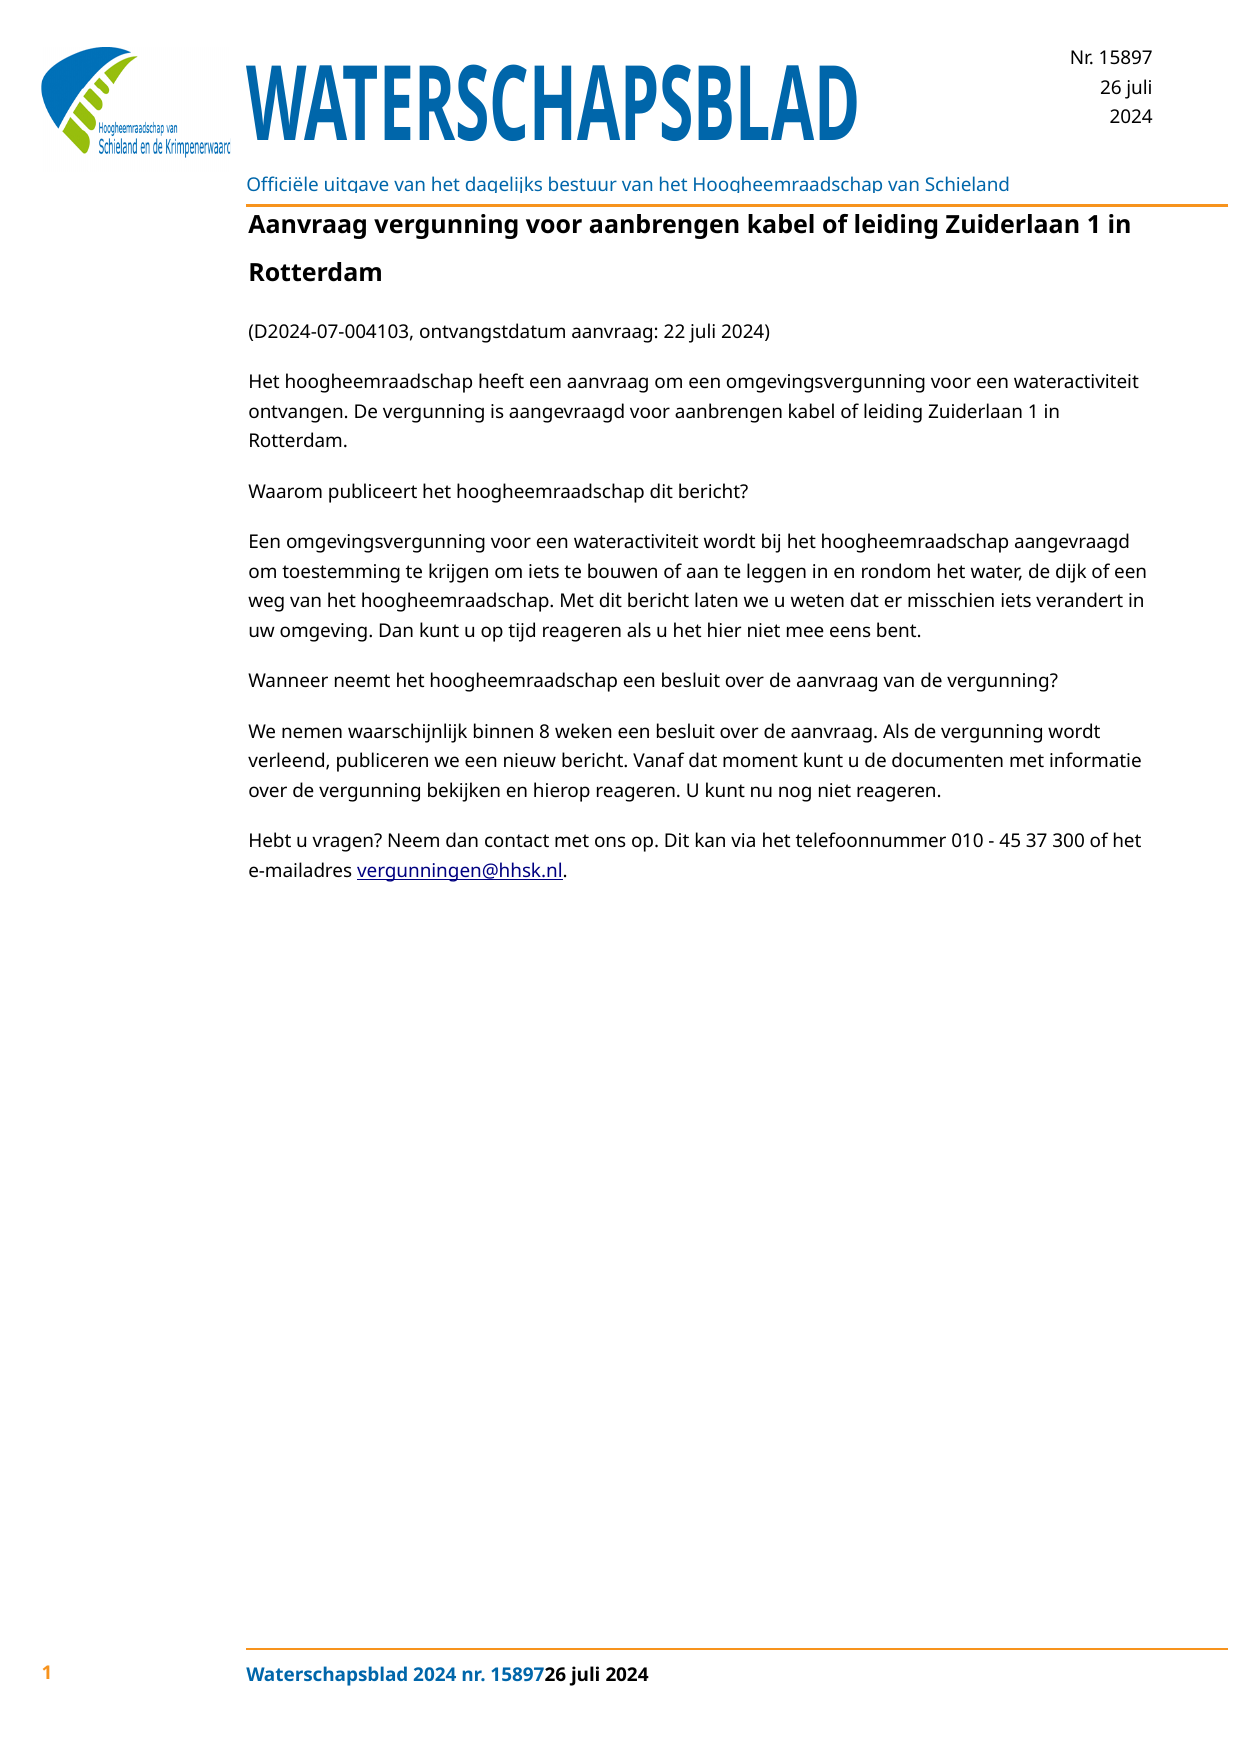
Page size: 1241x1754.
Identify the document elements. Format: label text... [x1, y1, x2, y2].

text Een omgevingsvergunning voor een wateractiviteit wordt bij het hoogheemraadschap aangevraagd om toestemming te krijgen om iets te bouwen of aan te leggen in en rondom het water, de dijk of een weg van het hoogheemraadschap. Met dit bericht laten we u weten dat er misschien iets verandert in uw omgeving. Dan kunt u op tijd reageren als u het hier niet mee eens bent. [248, 528, 1152, 643]
text We nemen waarschijnlijk binnen 8 weken een besluit over de aanvraag. Als de vergunning wordt verleend, publiceren we een nieuw bericht. Vanaf dat moment kunt u de documenten met informatie over de vergunning bekijken en hierop reageren. U kunt nu nog niet reageren. [248, 718, 1152, 803]
text (D2024-07-004103, ontvangstdatum aanvraag: 22 juli 2024) [248, 318, 1152, 344]
picture [41, 47, 231, 172]
text Wanneer neemt het hoogheemraadschap een besluit over de aanvraag van de vergunning? [248, 667, 1152, 693]
text Het hoogheemraadschap heeft een aanvraag om een omgevingsvergunning voor een wateractiviteit ontvangen. De vergunning is aangevraagd voor aanbrengen kabel of leiding Zuiderlaan 1 in Rotterdam. [248, 368, 1152, 453]
text Aanvraag vergunning voor aanbrengen kabel of leiding Zuiderlaan 1 in Rotterdam [248, 207, 1152, 288]
text Hebt u vragen? Neem dan contact met ons op. Dit kan via het telefoonnummer 010 - 45 37 300 of het e-mailadres vergunningen@hhsk.nl. [248, 827, 1152, 883]
text Waarom publiceert het hoogheemraadschap dit bericht? [248, 478, 1152, 504]
